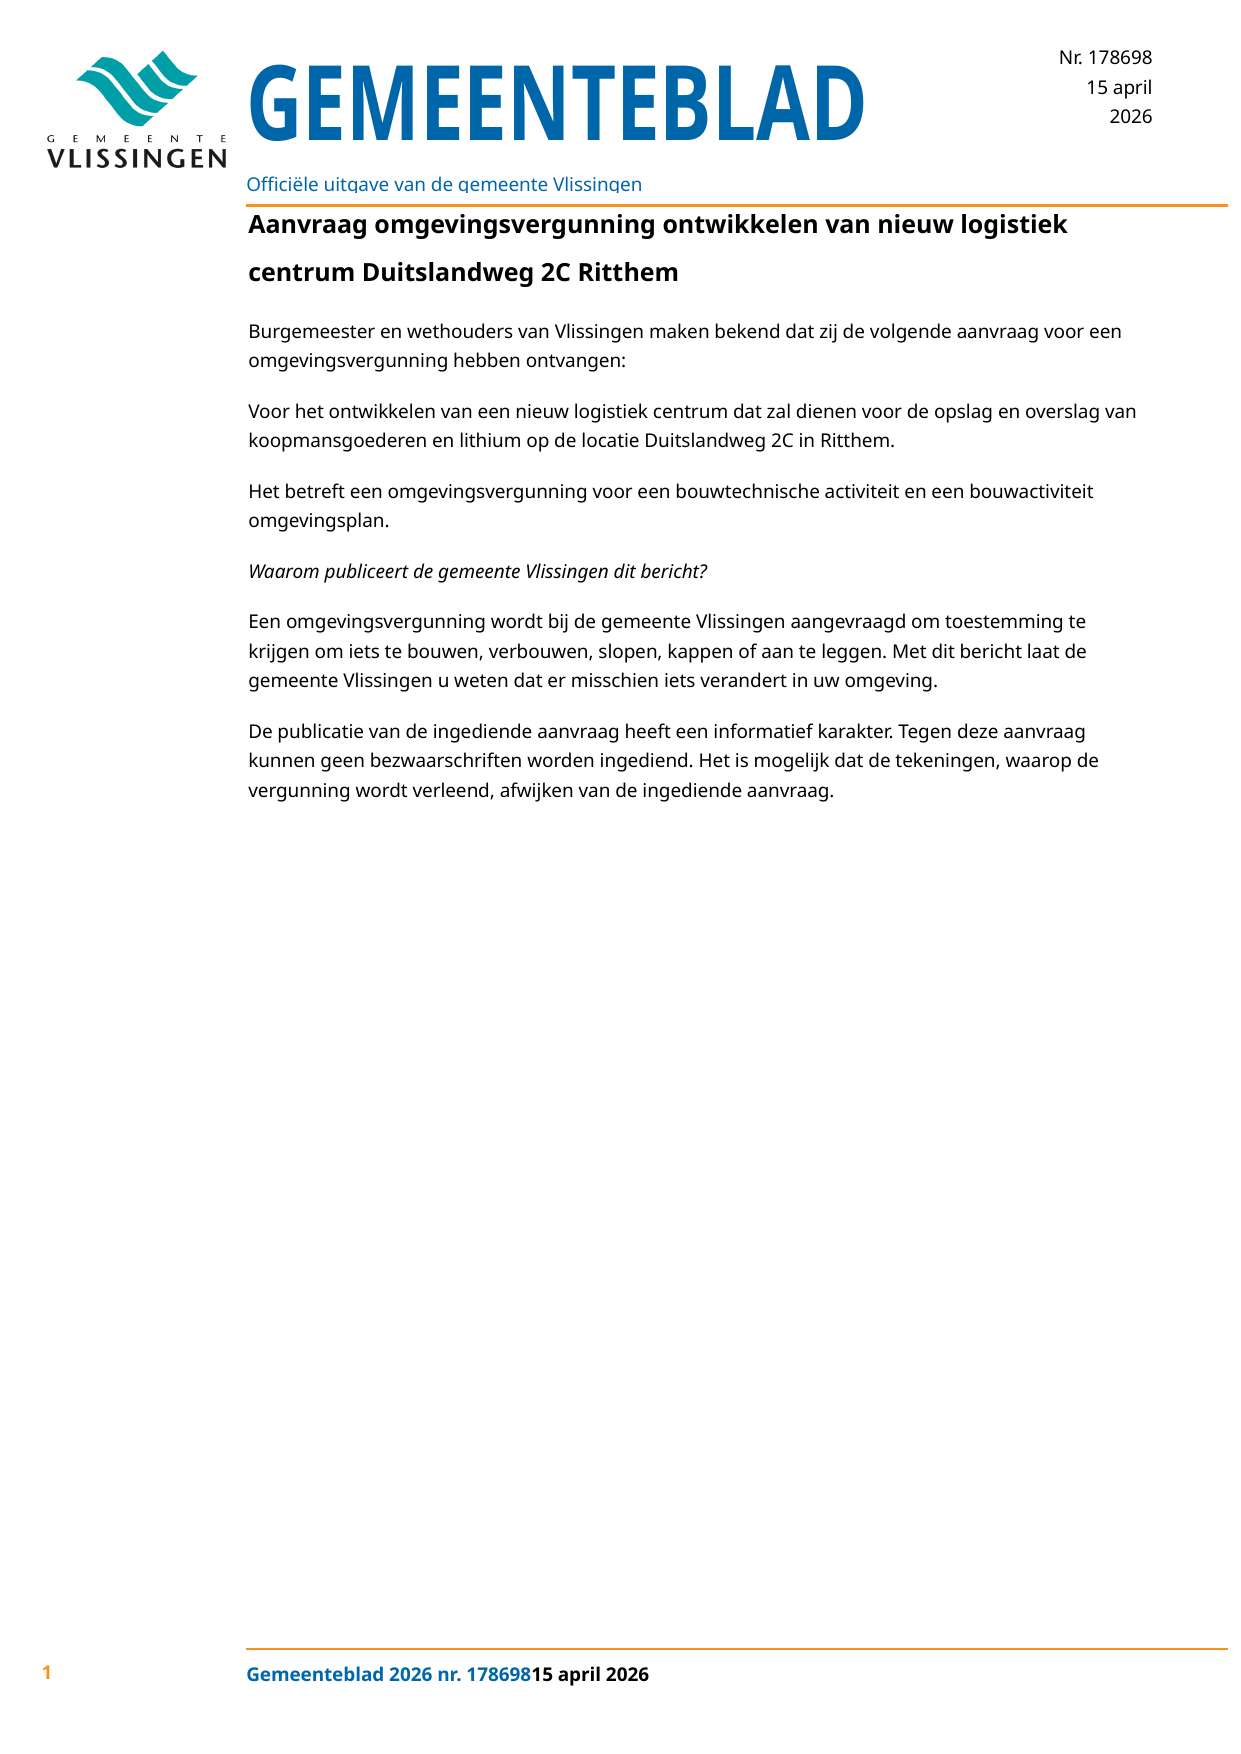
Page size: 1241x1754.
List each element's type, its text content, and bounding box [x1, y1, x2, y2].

text Waarom publiceert de gemeente Vlissingen dit bericht? [248, 558, 1152, 584]
text Aanvraag omgevingsvergunning ontwikkelen van nieuw logistiek centrum Duitslandweg 2C Ritthem [248, 207, 1152, 288]
picture [41, 47, 231, 172]
text Voor het ontwikkelen van een nieuw logistiek centrum dat zal dienen voor de opslag en overslag van koopmansgoederen en lithium op de locatie Duitslandweg 2C in Ritthem. [248, 398, 1152, 453]
text De publicatie van de ingediende aanvraag heeft een informatief karakter. Tegen deze aanvraag kunnen geen bezwaarschriften worden ingediend. Het is mogelijk dat de tekeningen, waarop de vergunning wordt verleend, afwijken van de ingediende aanvraag. [248, 718, 1152, 803]
text Burgemeester en wethouders van Vlissingen maken bekend dat zij de volgende aanvraag voor een omgevingsvergunning hebben ontvangen: [248, 318, 1152, 373]
text Een omgevingsvergunning wordt bij de gemeente Vlissingen aangevraagd om toestemming te krijgen om iets te bouwen, verbouwen, slopen, kappen of aan te leggen. Met dit bericht laat de gemeente Vlissingen u weten dat er misschien iets verandert in uw omgeving. [248, 608, 1152, 693]
text Het betreft een omgevingsvergunning voor een bouwtechnische activiteit en een bouwactiviteit omgevingsplan. [248, 478, 1152, 533]
